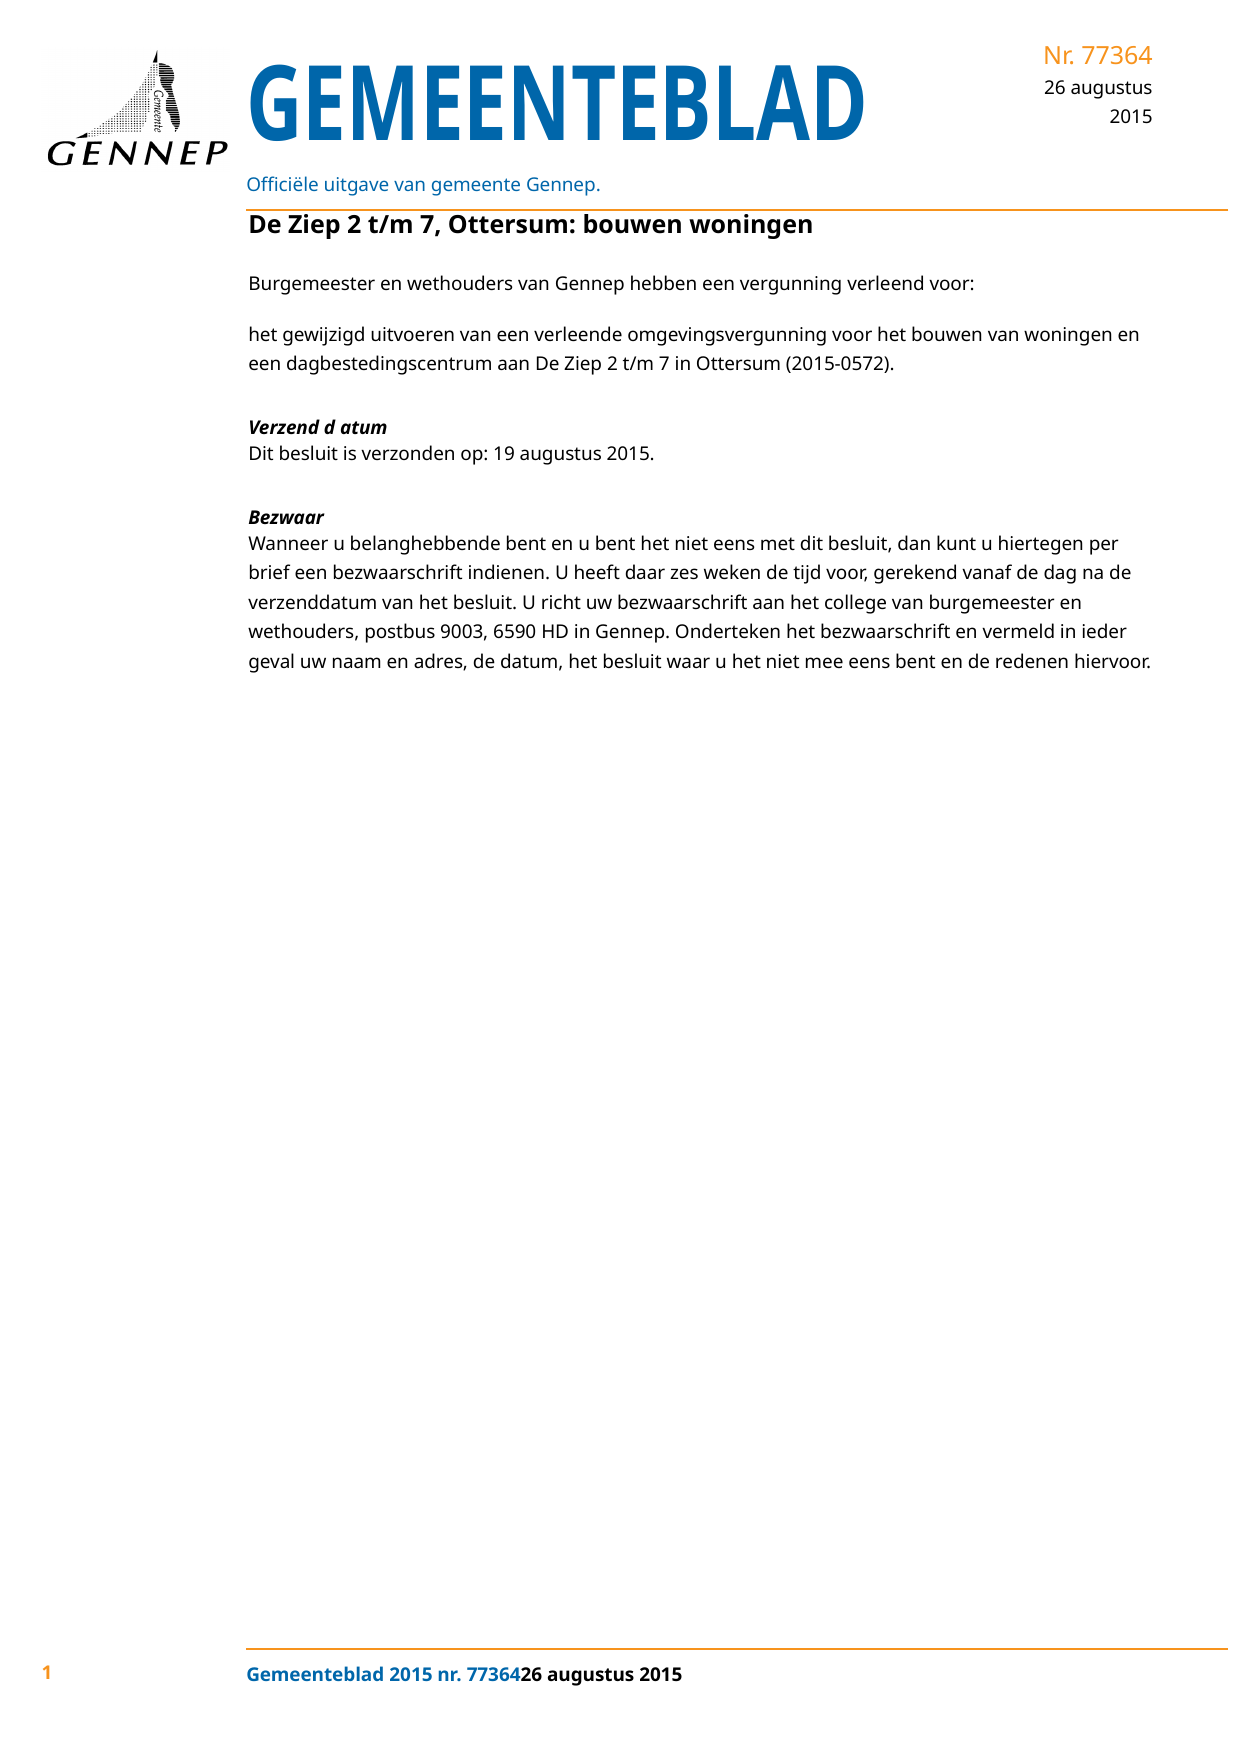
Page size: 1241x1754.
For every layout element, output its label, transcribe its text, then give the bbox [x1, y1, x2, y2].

text Wanneer u belanghebbende bent en u bent het niet eens met dit besluit, dan kunt u hiertegen per brief een bezwaarschrift indienen. U heeft daar zes weken de tijd voor, gerekend vanaf de dag na de verzenddatum van het besluit. U richt uw bezwaarschrift aan het college van burgemeester en wethouders, postbus 9003, 6590 HD in Gennep. Onderteken het bezwaarschrift en vermeld in ieder geval uw naam en adres, de datum, het besluit waar u het niet mee eens bent en de redenen hiervoor. [248, 530, 1152, 674]
text het gewijzigd uitvoeren van een verleende omgevingsvergunning voor het bouwen van woningen en een dagbestedingscentrum aan De Ziep 2 t/m 7 in Ottersum (2015-0572). [248, 321, 1152, 376]
text De Ziep 2 t/m 7, Ottersum: bouwen woningen [248, 211, 1152, 241]
text Bezwaar [248, 504, 1152, 530]
picture [41, 47, 231, 172]
text Dit besluit is verzonden op: 19 augustus 2015. [248, 440, 1152, 466]
text Burgemeester en wethouders van Gennep hebben een vergunning verleend voor: [248, 270, 1152, 296]
text Verzend d atum [248, 414, 1152, 440]
